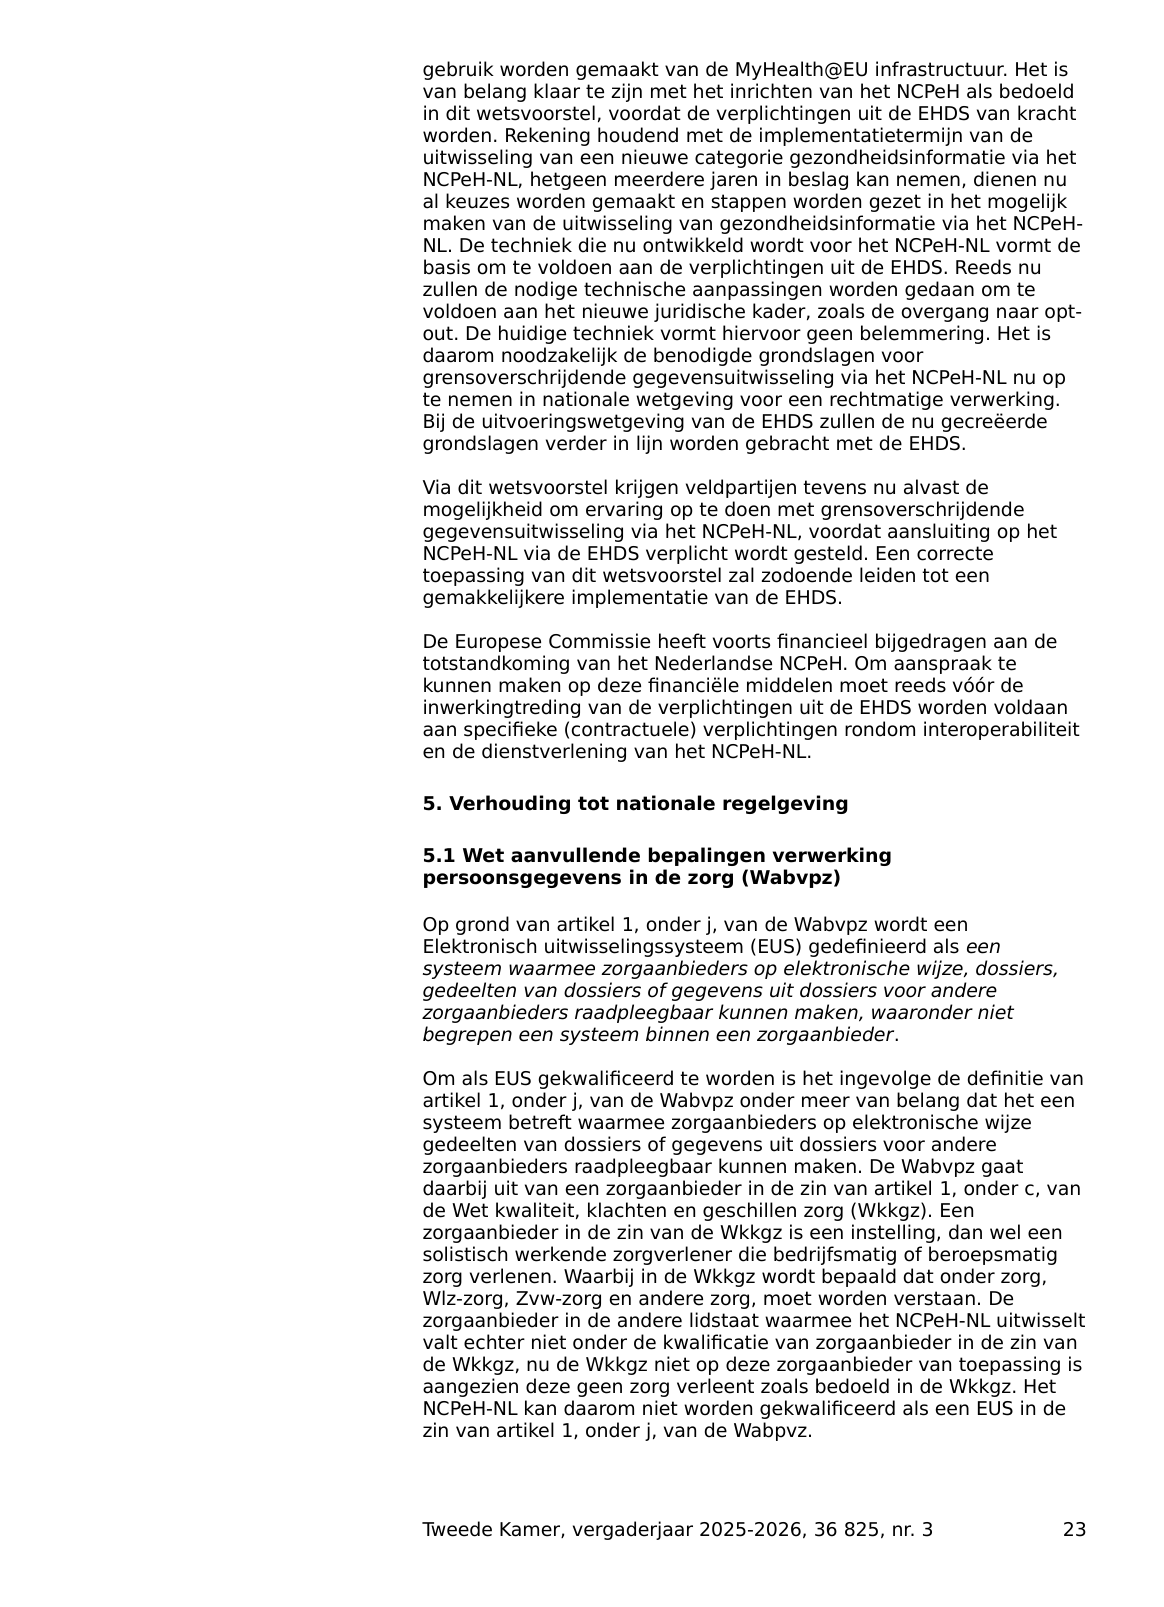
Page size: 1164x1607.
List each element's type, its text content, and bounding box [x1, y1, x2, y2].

subtitle 5. Verhouding tot nationale regelgeving [422, 793, 1087, 815]
subtitle 5.1 Wet aanvullende bepalingen verwerking persoonsgegevens in de zorg (Wabvpz) [422, 845, 1087, 889]
text Via dit wetsvoorstel krijgen veldpartijen tevens nu alvast de mogelijkheid om ervaring op te doen met grensoverschrijdende gegevensuitwisseling via het NCPeH-NL, voordat aansluiting op het NCPeH-NL via de EHDS verplicht wordt gesteld. Een correcte toepassing van dit wetsvoorstel zal zodoende leiden tot een gemakkelijkere implementatie van de EHDS. [422, 477, 1087, 609]
text gebruik worden gemaakt van de MyHealth@EU infrastructuur. Het is van belang klaar te zijn met het inrichten van het NCPeH als bedoeld in dit wetsvoorstel, voordat de verplichtingen uit de EHDS van kracht worden. Rekening houdend met de implementatietermijn van de uitwisseling van een nieuwe categorie gezondheidsinformatie via het NCPeH-NL, hetgeen meerdere jaren in beslag kan nemen, dienen nu al keuzes worden gemaakt en stappen worden gezet in het mogelijk maken van de uitwisseling van gezondheidsinformatie via het NCPeH-NL. De techniek die nu ontwikkeld wordt voor het NCPeH-NL vormt de basis om te voldoen aan de verplichtingen uit de EHDS. Reeds nu zullen de nodige technische aanpassingen worden gedaan om te voldoen aan het nieuwe juridische kader, zoals de overgang naar opt-out. De huidige techniek vormt hiervoor geen belemmering. Het is daarom noodzakelijk de benodigde grondslagen voor grensoverschrijdende gegevensuitwisseling via het NCPeH-NL nu op te nemen in nationale wetgeving voor een rechtmatige verwerking. Bij de uitvoeringswetgeving van de EHDS zullen de nu gecreëerde grondslagen verder in lijn worden gebracht met de EHDS. [422, 59, 1087, 455]
text De Europese Commissie heeft voorts financieel bijgedragen aan de totstandkoming van het Nederlandse NCPeH. Om aanspraak te kunnen maken op deze financiële middelen moet reeds vóór de inwerkingtreding van de verplichtingen uit de EHDS worden voldaan aan specifieke (contractuele) verplichtingen rondom interoperabiliteit en de dienstverlening van het NCPeH-NL. [422, 631, 1087, 763]
text Op grond van artikel 1, onder j, van de Wabvpz wordt een Elektronisch uitwisselingssysteem (EUS) gedefinieerd als een systeem waarmee zorgaanbieders op elektronische wijze, dossiers, gedeelten van dossiers of gegevens uit dossiers voor andere zorgaanbieders raadpleegbaar kunnen maken, waaronder niet begrepen een systeem binnen een zorgaanbieder. [422, 914, 1087, 1046]
text Om als EUS gekwalificeerd te worden is het ingevolge de definitie van artikel 1, onder j, van de Wabvpz onder meer van belang dat het een systeem betreft waarmee zorgaanbieders op elektronische wijze gedeelten van dossiers of gegevens uit dossiers voor andere zorgaanbieders raadpleegbaar kunnen maken. De Wabvpz gaat daarbij uit van een zorgaanbieder in de zin van artikel 1, onder c, van de Wet kwaliteit, klachten en geschillen zorg (Wkkgz). Een zorgaanbieder in de zin van de Wkkgz is een instelling, dan wel een solistisch werkende zorgverlener die bedrijfsmatig of beroepsmatig zorg verlenen. Waarbij in de Wkkgz wordt bepaald dat onder zorg, Wlz-zorg, Zvw-zorg en andere zorg, moet worden verstaan. De zorgaanbieder in de andere lidstaat waarmee het NCPeH-NL uitwisselt valt echter niet onder de kwalificatie van zorgaanbieder in de zin van de Wkkgz, nu de Wkkgz niet op deze zorgaanbieder van toepassing is aangezien deze geen zorg verleent zoals bedoeld in de Wkkgz. Het NCPeH-NL kan daarom niet worden gekwalificeerd als een EUS in de zin van artikel 1, onder j, van de Wabpvz. [422, 1068, 1087, 1441]
